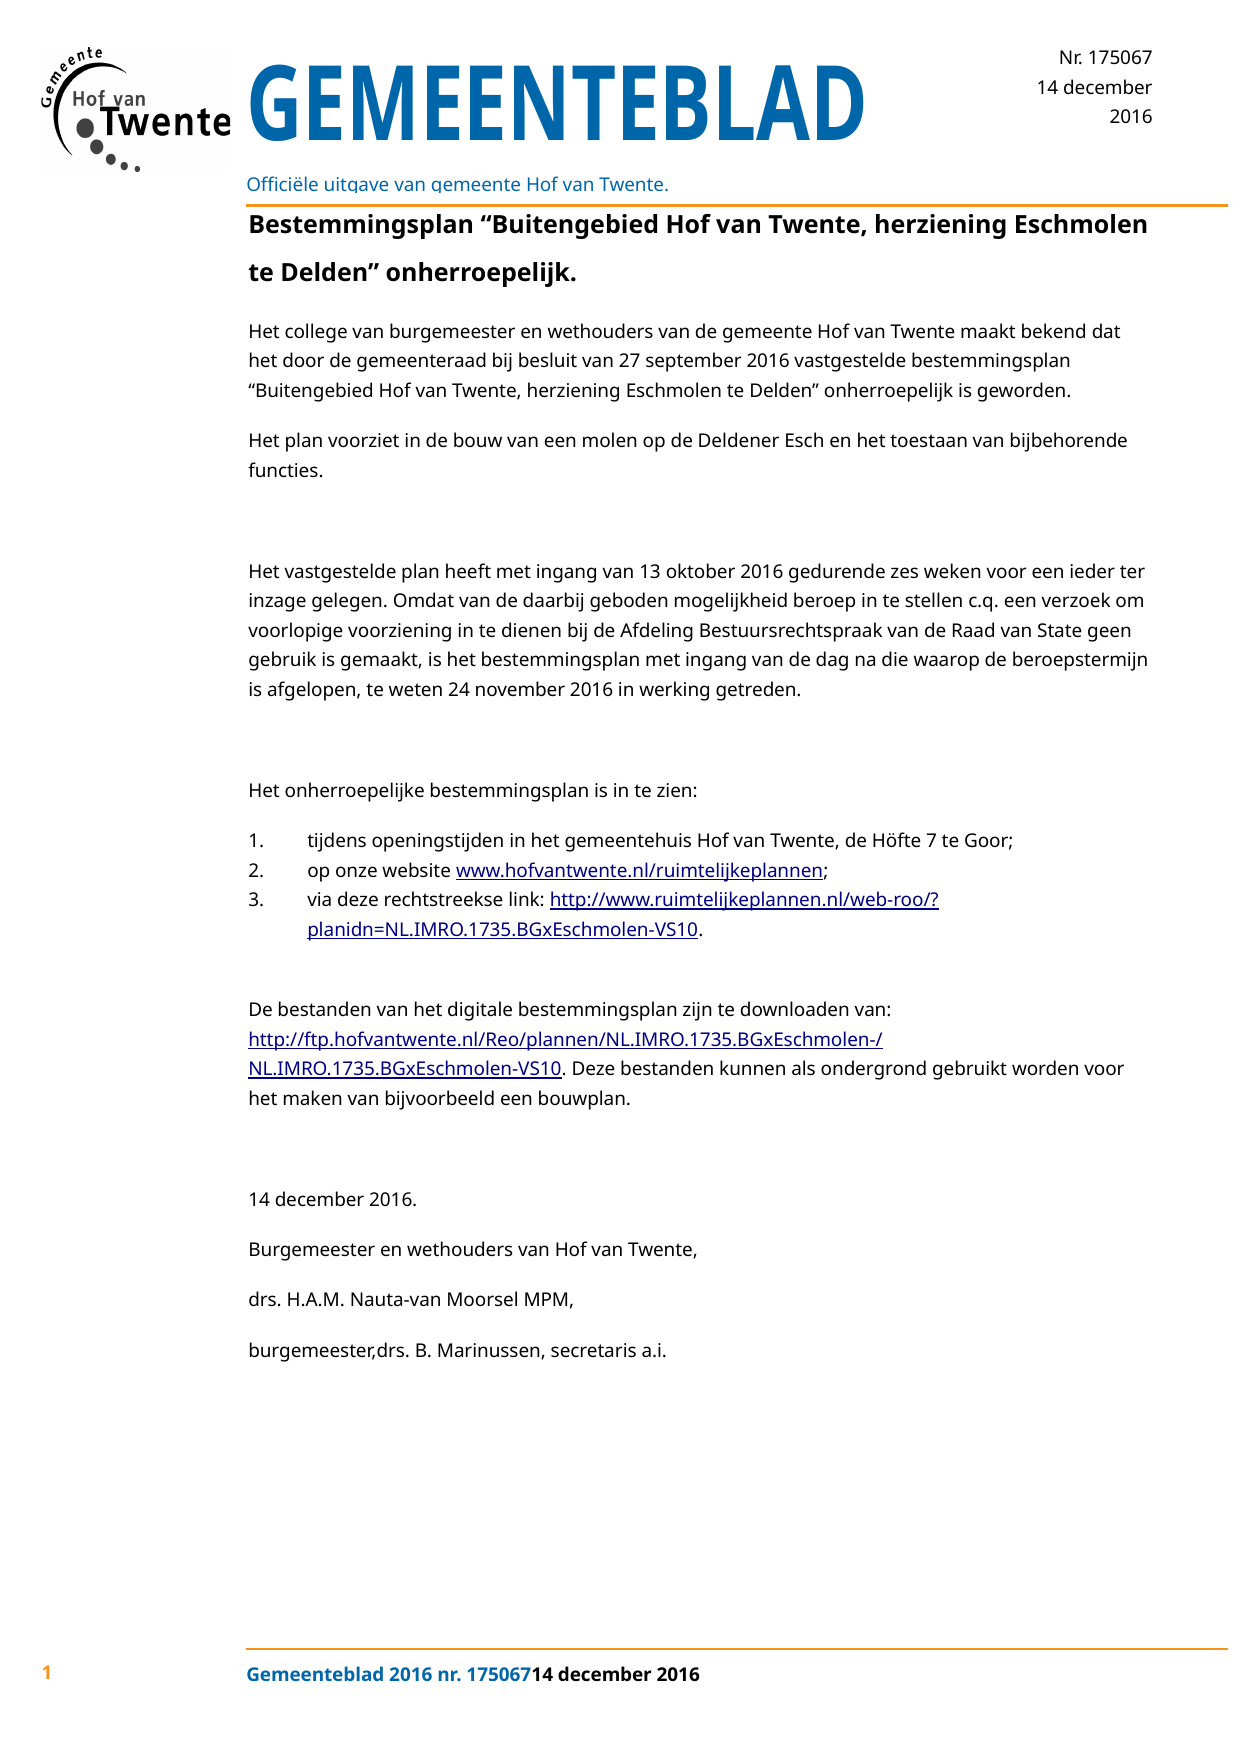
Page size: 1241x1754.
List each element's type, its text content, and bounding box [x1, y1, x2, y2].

text Bestemmingsplan “Buitengebied Hof van Twente, herziening Eschmolen te Delden” onherroepelijk. [248, 207, 1152, 288]
list via deze rechtstreekse link: http://www.ruimtelijkeplannen.nl/web-roo/?planidn=NL.IMRO.1735.BGxEschmolen-VS10. [248, 887, 1152, 942]
picture [41, 47, 231, 172]
text burgemeester,drs. B. Marinussen, secretaris a.i. [248, 1337, 1152, 1363]
text De bestanden van het digitale bestemmingsplan zijn te downloaden van: http://ftp.hofvantwente.nl/Reo/plannen/NL.IMRO.1735.BGxEschmolen-/NL.IMRO.1735.BGxEschmolen-VS10. Deze bestanden kunnen als ondergrond gebruikt worden voor het maken van bijvoorbeeld een bouwplan. [248, 996, 1152, 1111]
text drs. H.A.M. Nauta-van Moorsel MPM, [248, 1287, 1152, 1312]
list op onze website www.hofvantwente.nl/ruimtelijkeplannen; [248, 857, 1152, 883]
text Burgemeester en wethouders van Hof van Twente, [248, 1236, 1152, 1262]
text Het college van burgemeester en wethouders van de gemeente Hof van Twente maakt bekend dat het door de gemeenteraad bij besluit van 27 september 2016 vastgestelde bestemmingsplan “Buitengebied Hof van Twente, herziening Eschmolen te Delden” onherroepelijk is geworden. [248, 318, 1152, 403]
text Het plan voorziet in de bouw van een molen op de Deldener Esch en het toestaan van bijbehorende functies. [248, 427, 1152, 483]
text 14 december 2016. [248, 1186, 1152, 1212]
text Het vastgestelde plan heeft met ingang van 13 oktober 2016 gedurende zes weken voor een ieder ter inzage gelegen. Omdat van de daarbij geboden mogelijkheid beroep in te stellen c.q. een verzoek om voorlopige voorziening in te dienen bij de Afdeling Bestuursrechtspraak van de Raad van State geen gebruik is gemaakt, is het bestemmingsplan met ingang van de dag na die waarop de beroepstermijn is afgelopen, te weten 24 november 2016 in werking getreden. [248, 558, 1152, 702]
list tijdens openingstijden in het gemeentehuis Hof van Twente, de Höfte 7 te Goor; [248, 827, 1152, 853]
text Het onherroepelijke bestemmingsplan is in te zien: [248, 777, 1152, 803]
